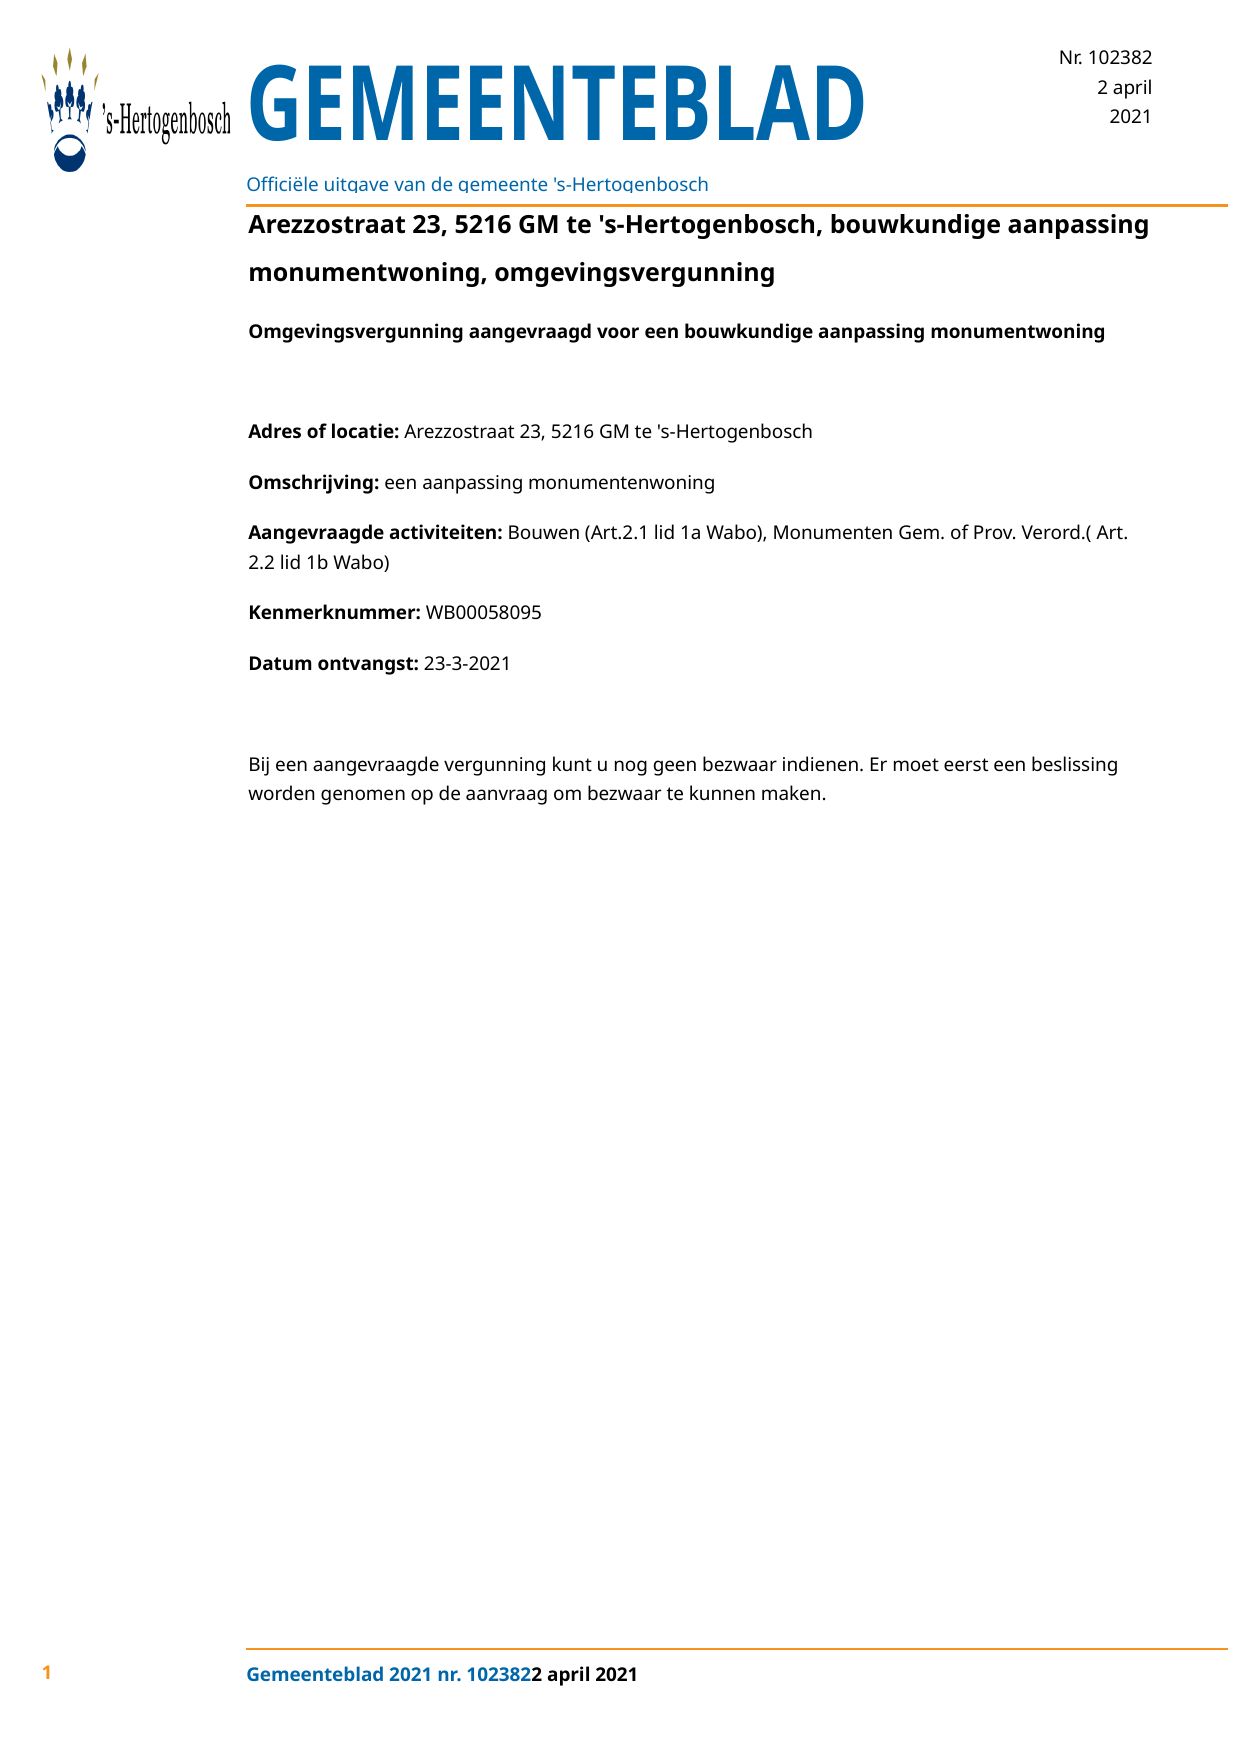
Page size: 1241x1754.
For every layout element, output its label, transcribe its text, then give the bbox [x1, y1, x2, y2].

text Arezzostraat 23, 5216 GM te 's-Hertogenbosch, bouwkundige aanpassing monumentwoning, omgevingsvergunning [248, 207, 1152, 288]
text Omgevingsvergunning aangevraagd voor een bouwkundige aanpassing monumentwoning [248, 318, 1152, 344]
text Adres of locatie: Arezzostraat 23, 5216 GM te 's-Hertogenbosch [248, 419, 1152, 444]
text Kenmerknummer: WB00058095 [248, 599, 1152, 625]
text Bij een aangevraagde vergunning kunt u nog geen bezwaar indienen. Er moet eerst een beslissing worden genomen op de aanvraag om bezwaar te kunnen maken. [248, 751, 1152, 806]
text Omschrijving: een aanpassing monumentenwoning [248, 469, 1152, 495]
text Aangevraagde activiteiten: Bouwen (Art.2.1 lid 1a Wabo), Monumenten Gem. of Prov. Verord.( Art. 2.2 lid 1b Wabo) [248, 519, 1152, 575]
text Datum ontvangst: 23-3-2021 [248, 650, 1152, 676]
picture [41, 47, 231, 172]
